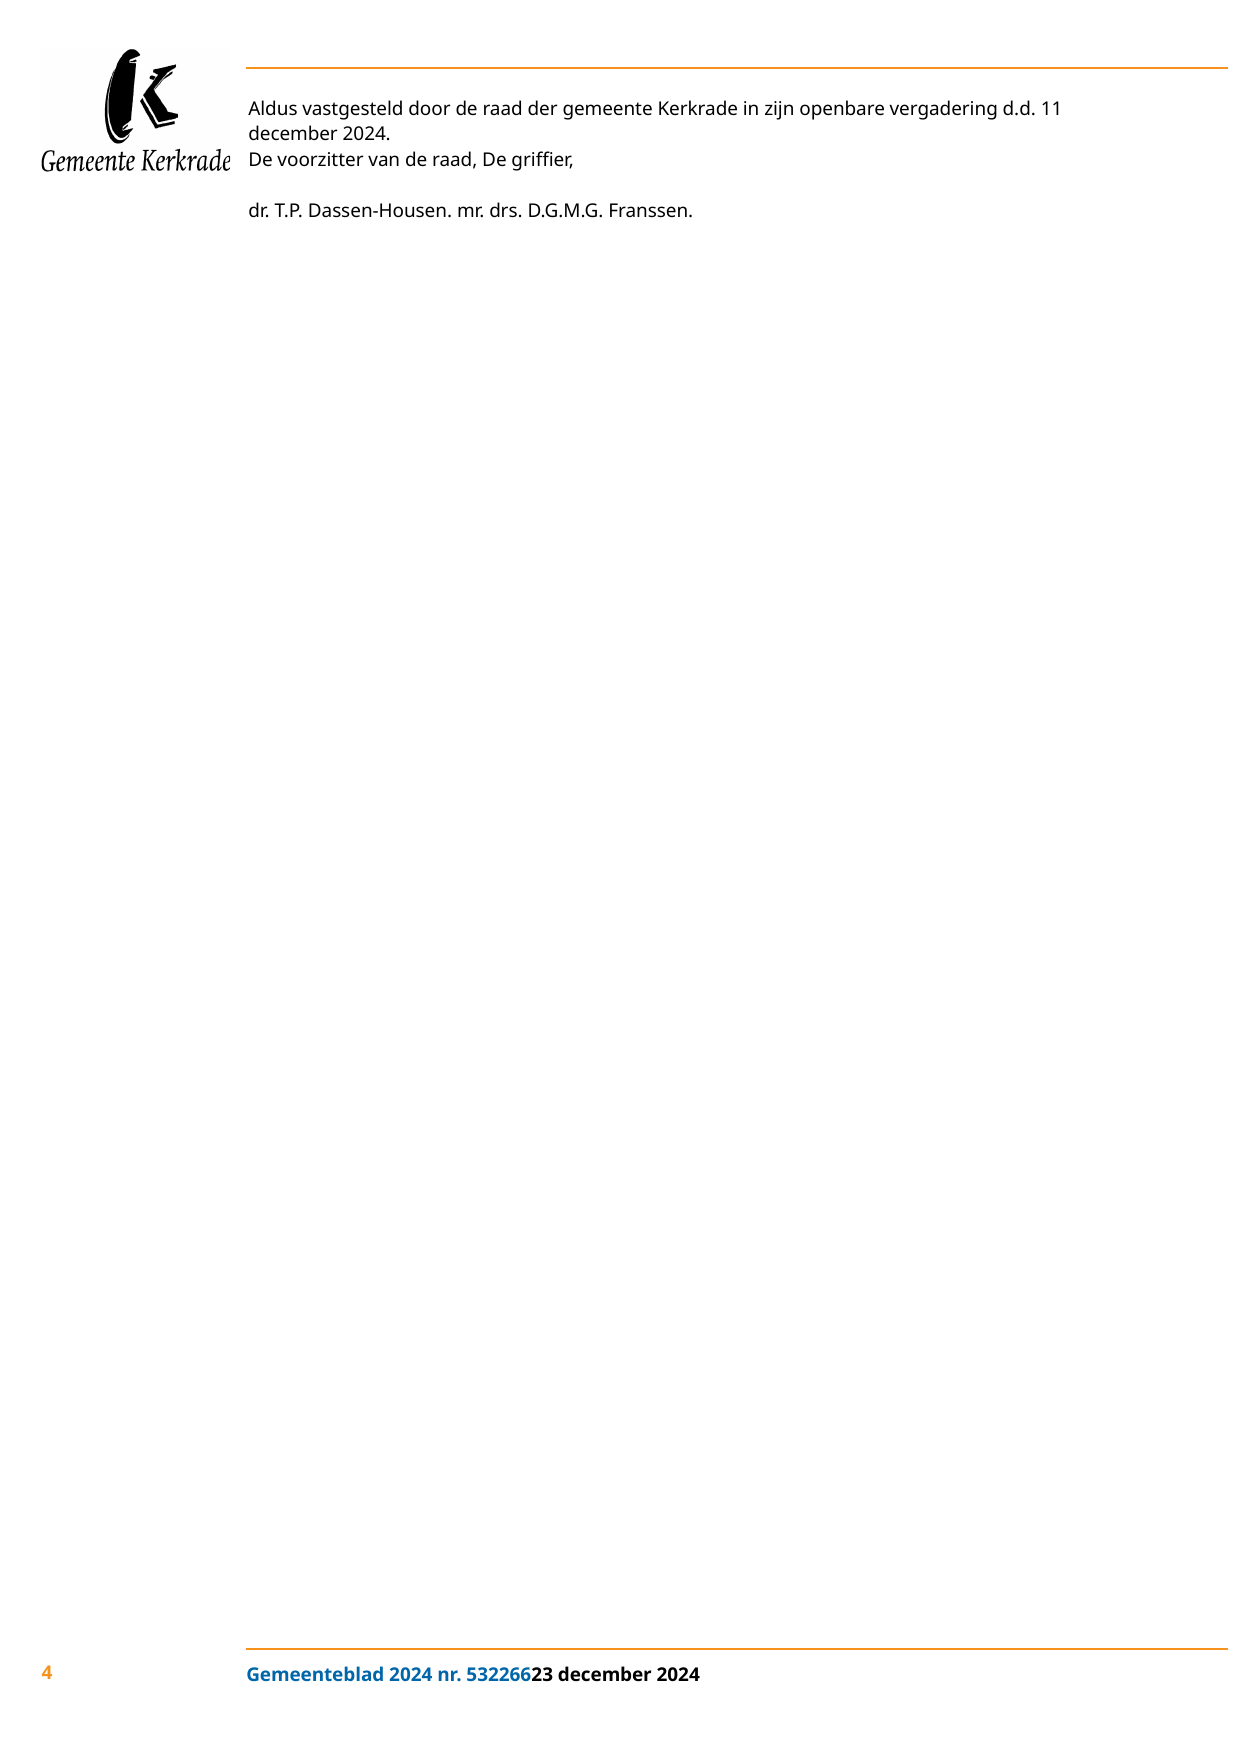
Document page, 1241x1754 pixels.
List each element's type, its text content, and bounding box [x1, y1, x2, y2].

picture [41, 47, 231, 172]
text dr. T.P. Dassen-Housen. mr. drs. D.G.M.G. Franssen. [248, 198, 1152, 223]
text De voorzitter van de raad, De griffier, [248, 146, 1152, 172]
text Aldus vastgesteld door de raad der gemeente Kerkrade in zijn openbare vergadering d.d. 11 december 2024. [248, 95, 1152, 146]
